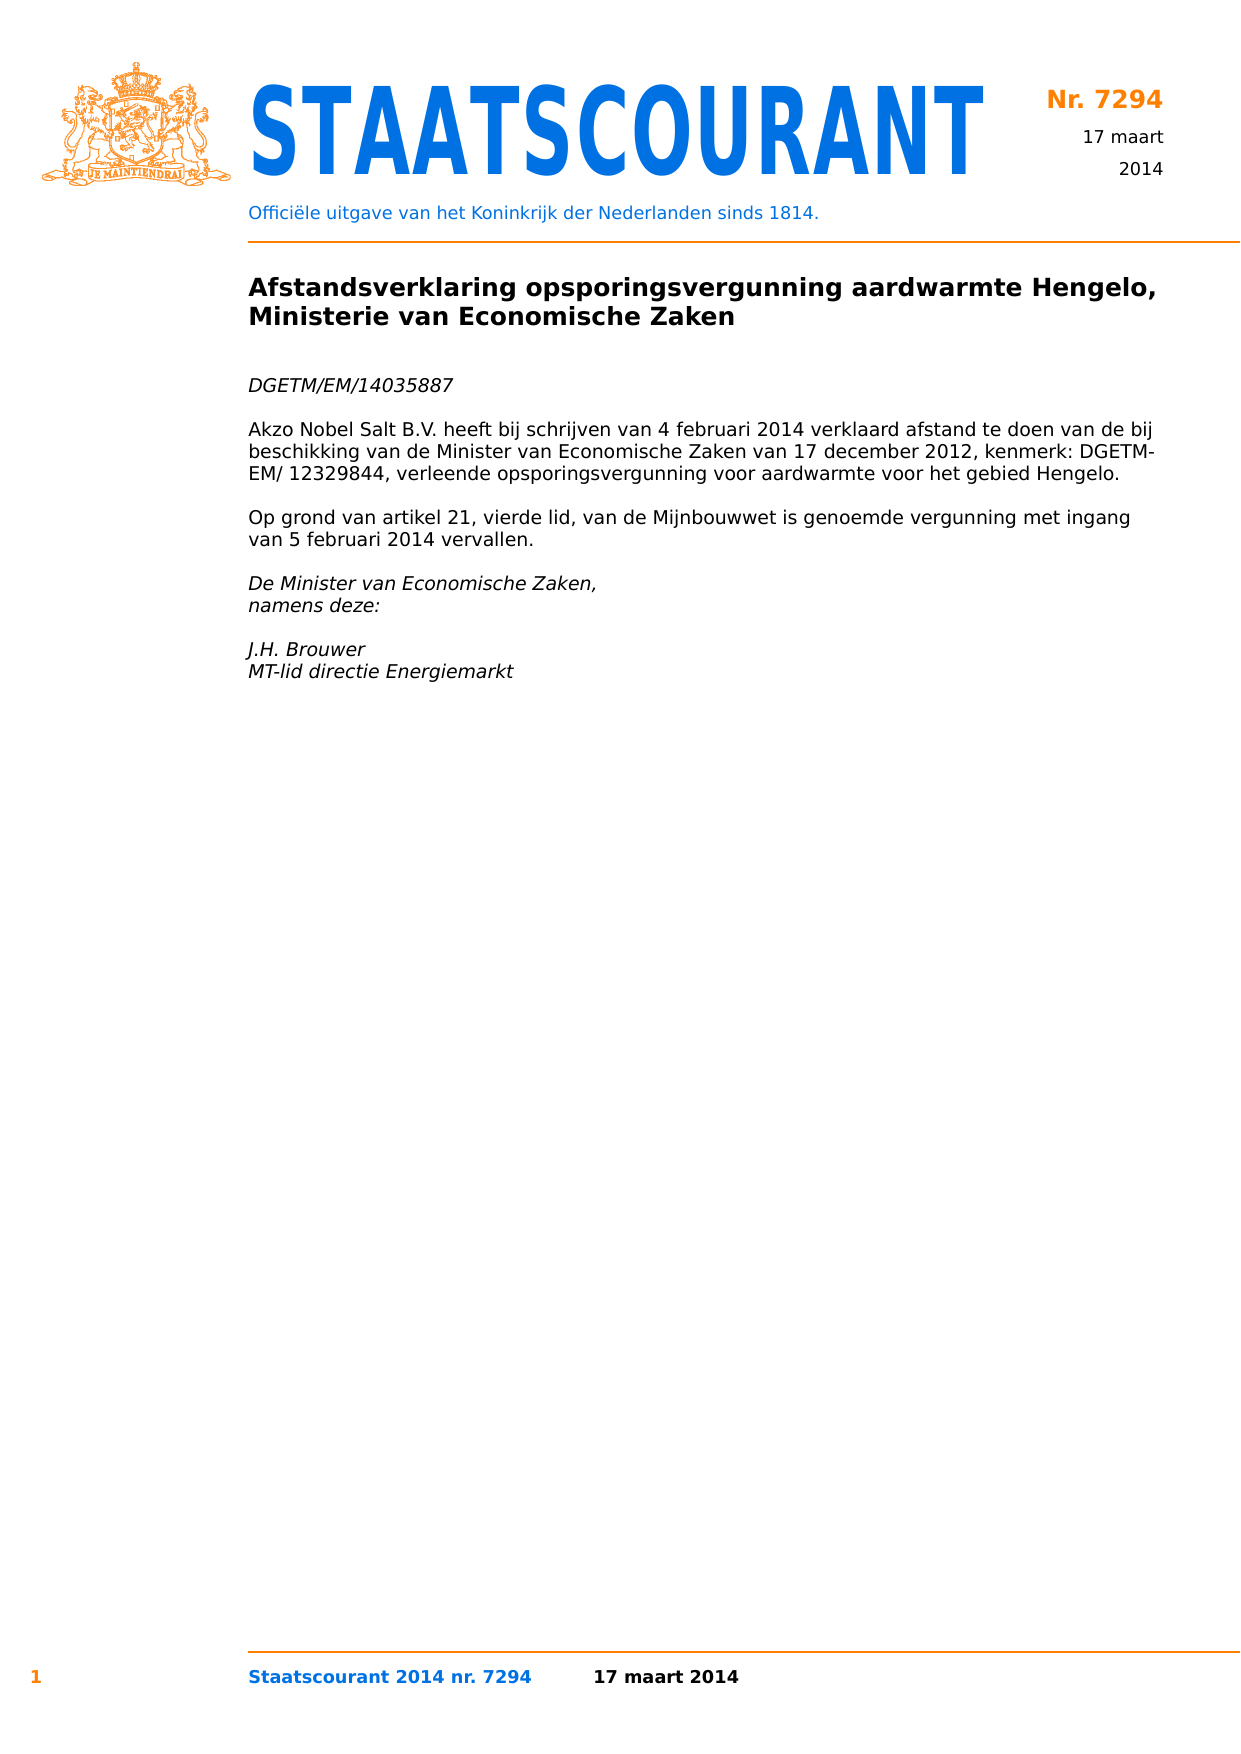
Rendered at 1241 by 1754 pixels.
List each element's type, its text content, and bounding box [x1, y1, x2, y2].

table_cell 17 maart [998, 121, 1240, 153]
text Op grond van artikel 21, vierde lid, van de Mijnbouwwet is genoemde vergunning met ingang van 5 februari 2014 vervallen. [248, 507, 1163, 551]
text De Minister van Economische Zaken, namens deze: J.H. Brouwer MT-lid directie Energiemarkt [248, 573, 1163, 682]
table_header [25, 62, 248, 241]
table_cell Officiële uitgave van het Koninkrijk der Nederlanden sinds 1814. [248, 203, 1240, 241]
picture [41, 62, 231, 186]
table_cell 2014 [998, 153, 1240, 203]
subtitle Afstandsverklaring opsporingsvergunning aardwarmte Hengelo, Ministerie van Economische Zaken [248, 273, 1163, 331]
table_header STAATSCOURANT [248, 62, 998, 203]
table_header Nr. 7294 [998, 62, 1240, 121]
text Akzo Nobel Salt B.V. heeft bij schrijven van 4 februari 2014 verklaard afstand te doen van de bij beschikking van de Minister van Economische Zaken van 17 december 2012, kenmerk: DGETM-EM/ 12329844, verleende opsporingsvergunning voor aardwarmte voor het gebied Hengelo. [248, 419, 1163, 485]
text DGETM/EM/14035887 [248, 375, 1163, 397]
